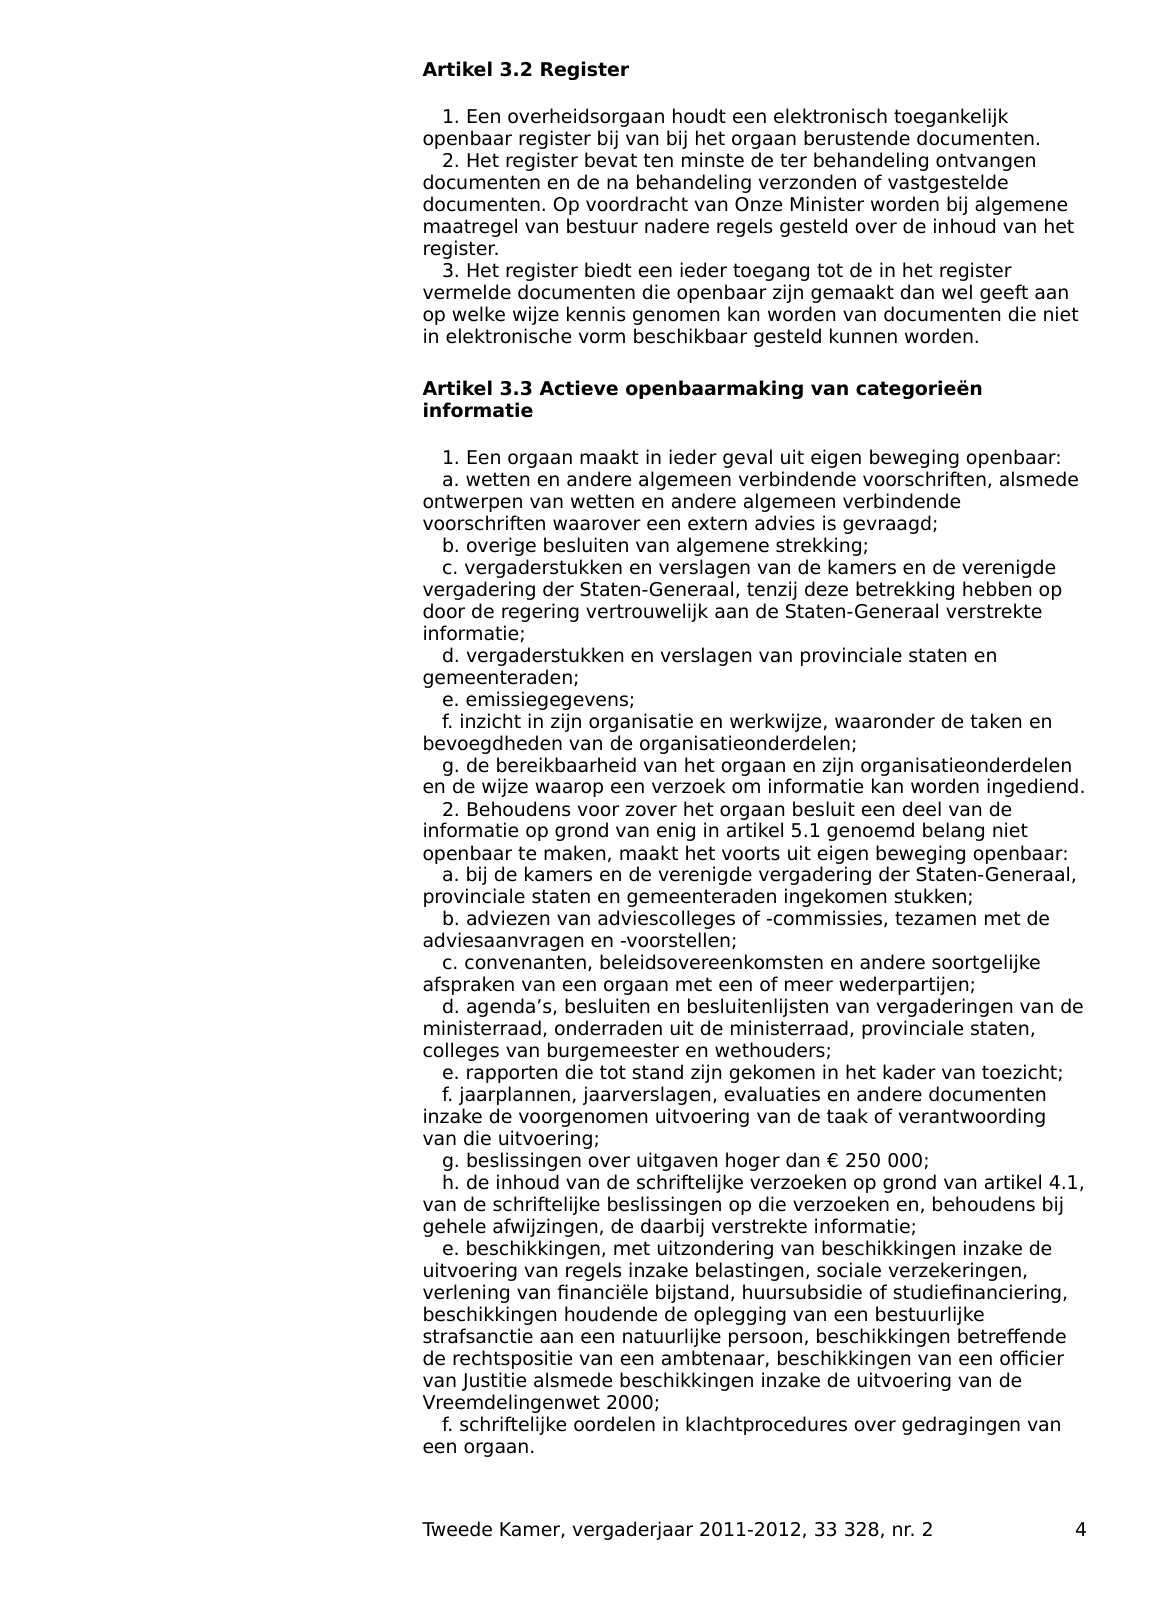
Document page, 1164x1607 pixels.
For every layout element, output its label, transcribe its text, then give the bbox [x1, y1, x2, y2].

subtitle Artikel 3.2 Register [422, 59, 1087, 81]
text h. de inhoud van de schriftelijke verzoeken op grond van artikel 4.1, van de schriftelijke beslissingen op die verzoeken en, behoudens bij gehele afwijzingen, de daarbij verstrekte informatie; [422, 1172, 1087, 1238]
text b. adviezen van adviescolleges of -commissies, tezamen met de adviesaanvragen en -voorstellen; [422, 908, 1087, 952]
text 3. Het register biedt een ieder toegang tot de in het register vermelde documenten die openbaar zijn gemaakt dan wel geeft aan op welke wijze kennis genomen kan worden van documenten die niet in elektronische vorm beschikbaar gesteld kunnen worden. [422, 260, 1087, 348]
text g. de bereikbaarheid van het orgaan en zijn organisatieonderdelen en de wijze waarop een verzoek om informatie kan worden ingediend. [422, 754, 1087, 798]
text f. schriftelijke oordelen in klachtprocedures over gedragingen van een orgaan. [422, 1414, 1087, 1458]
text b. overige besluiten van algemene strekking; [422, 535, 1087, 557]
text g. beslissingen over uitgaven hoger dan € 250 000; [422, 1150, 1087, 1172]
text c. vergaderstukken en verslagen van de kamers en de verenigde vergadering der Staten-Generaal, tenzij deze betrekking hebben op door de regering vertrouwelijk aan de Staten-Generaal verstrekte informatie; [422, 557, 1087, 644]
text c. convenanten, beleidsovereenkomsten en andere soortgelijke afspraken van een orgaan met een of meer wederpartijen; [422, 952, 1087, 996]
subtitle Artikel 3.3 Actieve openbaarmaking van categorieën informatie [422, 378, 1087, 422]
text 2. Behoudens voor zover het orgaan besluit een deel van de informatie op grond van enig in artikel 5.1 genoemd belang niet openbaar te maken, maakt het voorts uit eigen beweging openbaar: [422, 798, 1087, 864]
text 2. Het register bevat ten minste de ter behandeling ontvangen documenten en de na behandeling verzonden of vastgestelde documenten. Op voordracht van Onze Minister worden bij algemene maatregel van bestuur nadere regels gesteld over de inhoud van het register. [422, 150, 1087, 260]
text e. emissiegegevens; [422, 688, 1087, 711]
text d. vergaderstukken en verslagen van provinciale staten en gemeenteraden; [422, 644, 1087, 688]
text 1. Een orgaan maakt in ieder geval uit eigen beweging openbaar: [422, 447, 1087, 469]
text f. inzicht in zijn organisatie en werkwijze, waaronder de taken en bevoegdheden van de organisatieonderdelen; [422, 711, 1087, 754]
text a. wetten en andere algemeen verbindende voorschriften, alsmede ontwerpen van wetten en andere algemeen verbindende voorschriften waarover een extern advies is gevraagd; [422, 469, 1087, 535]
text a. bij de kamers en de verenigde vergadering der Staten-Generaal, provinciale staten en gemeenteraden ingekomen stukken; [422, 864, 1087, 908]
text d. agenda’s, besluiten en besluitenlijsten van vergaderingen van de ministerraad, onderraden uit de ministerraad, provinciale staten, colleges van burgemeester en wethouders; [422, 996, 1087, 1062]
text 1. Een overheidsorgaan houdt een elektronisch toegankelijk openbaar register bij van bij het orgaan berustende documenten. [422, 106, 1087, 150]
text e. rapporten die tot stand zijn gekomen in het kader van toezicht; [422, 1062, 1087, 1084]
text e. beschikkingen, met uitzondering van beschikkingen inzake de uitvoering van regels inzake belastingen, sociale verzekeringen, verlening van financiële bijstand, huursubsidie of studiefinanciering, beschikkingen houdende de oplegging van een bestuurlijke strafsanctie aan een natuurlijke persoon, beschikkingen betreffende de rechtspositie van een ambtenaar, beschikkingen van een officier van Justitie alsmede beschikkingen inzake de uitvoering van de Vreemdelingenwet 2000; [422, 1238, 1087, 1414]
text f. jaarplannen, jaarverslagen, evaluaties en andere documenten inzake de voorgenomen uitvoering van de taak of verantwoording van die uitvoering; [422, 1084, 1087, 1150]
